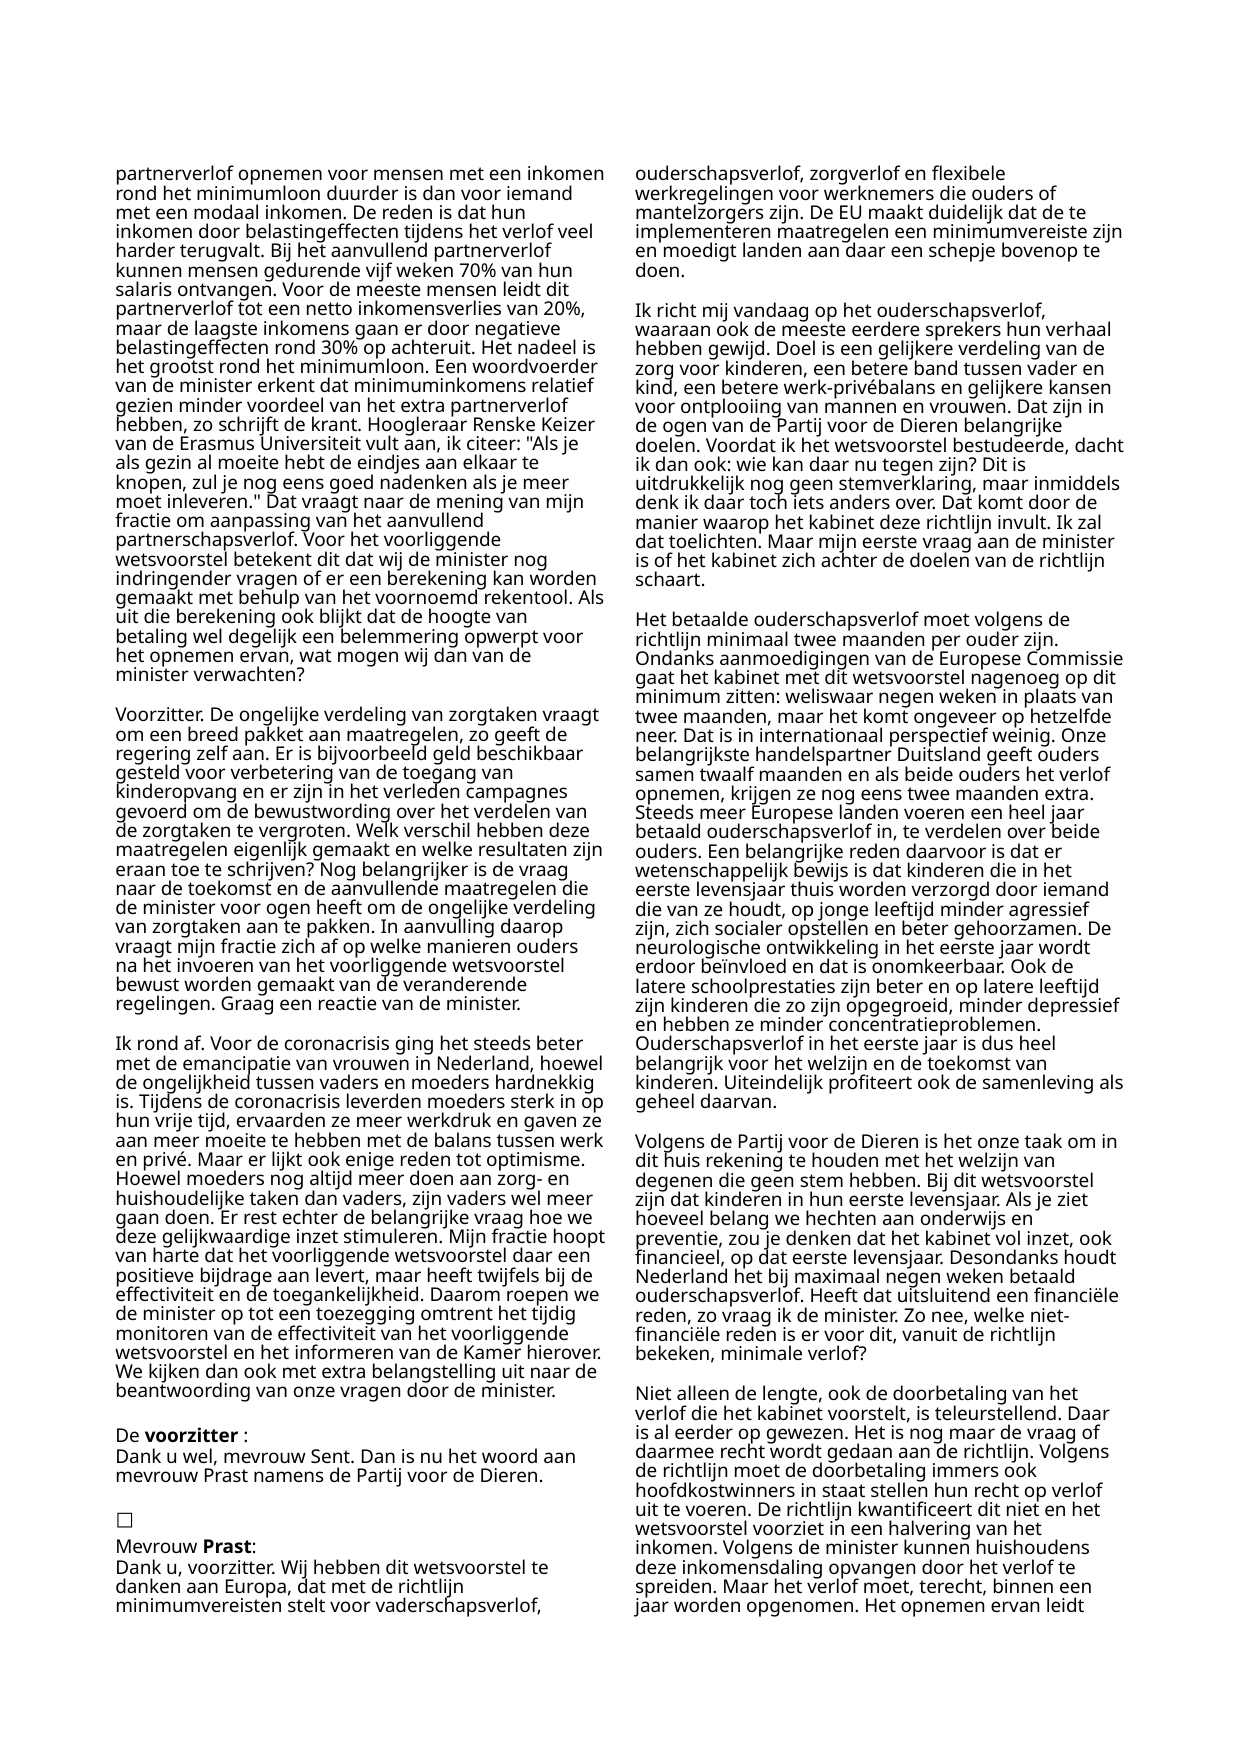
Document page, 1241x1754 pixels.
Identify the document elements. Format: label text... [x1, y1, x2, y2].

text Volgens de Partij voor de Dieren is het onze taak om in dit huis rekening te houden met het welzijn van degenen die geen stem hebben. Bij dit wetsvoorstel zijn dat kinderen in hun eerste levensjaar. Als je ziet hoeveel belang we hechten aan onderwijs en preventie, zou je denken dat het kabinet vol inzet, ook financieel, op dat eerste levensjaar. Desondanks houdt Nederland het bij maximaal negen weken betaald ouderschapsverlof. Heeft dat uitsluitend een financiële reden, zo vraag ik de minister. Zo nee, welke niet-financiële reden is er voor dit, vanuit de richtlijn bekeken, minimale verlof? [635, 1133, 1125, 1364]
text ⬜ [115, 1507, 605, 1533]
text Niet alleen de lengte, ook de doorbetaling van het verlof die het kabinet voorstelt, is teleurstellend. Daar is al eerder op gewezen. Het is nog maar de vraag of daarmee recht wordt gedaan aan de richtlijn. Volgens de richtlijn moet de doorbetaling immers ook hoofdkostwinners in staat stellen hun recht op verlof uit te voeren. De richtlijn kwantificeert dit niet en het wetsvoorstel voorziet in een halvering van het inkomen. Volgens de minister kunnen huishoudens deze inkomensdaling opvangen door het verlof te spreiden. Maar het verlof moet, terecht, binnen een jaar worden opgenomen. Het opnemen ervan leidt [635, 1385, 1125, 1616]
text Mevrouw Prast: [115, 1533, 605, 1559]
text Voorzitter. De ongelijke verdeling van zorgtaken vraagt om een breed pakket aan maatregelen, zo geeft de regering zelf aan. Er is bijvoorbeeld geld beschikbaar gesteld voor verbetering van de toegang van kinderopvang en er zijn in het verleden campagnes gevoerd om de bewustwording over het verdelen van de zorgtaken te vergroten. Welk verschil hebben deze maatregelen eigenlijk gemaakt en welke resultaten zijn eraan toe te schrijven? Nog belangrijker is de vraag naar de toekomst en de aanvullende maatregelen die de minister voor ogen heeft om de ongelijke verdeling van zorgtaken aan te pakken. In aanvulling daarop vraagt mijn fractie zich af op welke manieren ouders na het invoeren van het voorliggende wetsvoorstel bewust worden gemaakt van de veranderende regelingen. Graag een reactie van de minister. [115, 706, 605, 1015]
text Ik rond af. Voor de coronacrisis ging het steeds beter met de emancipatie van vrouwen in Nederland, hoewel de ongelijkheid tussen vaders en moeders hardnekkig is. Tijdens de coronacrisis leverden moeders sterk in op hun vrije tijd, ervaarden ze meer werkdruk en gaven ze aan meer moeite te hebben met de balans tussen werk en privé. Maar er lijkt ook enige reden tot optimisme. Hoewel moeders nog altijd meer doen aan zorg- en huishoudelijke taken dan vaders, zijn vaders wel meer gaan doen. Er rest echter de belangrijke vraag hoe we deze gelijkwaardige inzet stimuleren. Mijn fractie hoopt van harte dat het voorliggende wetsvoorstel daar een positieve bijdrage aan levert, maar heeft twijfels bij de effectiviteit en de toegankelijkheid. Daarom roepen we de minister op tot een toezegging omtrent het tijdig monitoren van de effectiviteit van het voorliggende wetsvoorstel en het informeren van de Kamer hierover. We kijken dan ook met extra belangstelling uit naar de beantwoording van onze vragen door de minister. [115, 1035, 605, 1402]
text De voorzitter : [115, 1422, 605, 1448]
text Ik richt mij vandaag op het ouderschapsverlof, waaraan ook de meeste eerdere sprekers hun verhaal hebben gewijd. Doel is een gelijkere verdeling van de zorg voor kinderen, een betere band tussen vader en kind, een betere werk-privébalans en gelijkere kansen voor ontplooiing van mannen en vrouwen. Dat zijn in de ogen van de Partij voor de Dieren belangrijke doelen. Voordat ik het wetsvoorstel bestudeerde, dacht ik dan ook: wie kan daar nu tegen zijn? Dit is uitdrukkelijk nog geen stemverklaring, maar inmiddels denk ik daar toch iets anders over. Dat komt door de manier waarop het kabinet deze richtlijn invult. Ik zal dat toelichten. Maar mijn eerste vraag aan de minister is of het kabinet zich achter de doelen van de richtlijn schaart. [635, 302, 1125, 591]
text partnerverlof opnemen voor mensen met een inkomen rond het minimumloon duurder is dan voor iemand met een modaal inkomen. De reden is dat hun inkomen door belastingeffecten tijdens het verlof veel harder terugvalt. Bij het aanvullend partnerverlof kunnen mensen gedurende vijf weken 70% van hun salaris ontvangen. Voor de meeste mensen leidt dit partnerverlof tot een netto inkomensverlies van 20%, maar de laagste inkomens gaan er door negatieve belastingeffecten rond 30% op achteruit. Het nadeel is het grootst rond het minimumloon. Een woordvoerder van de minister erkent dat minimuminkomens relatief gezien minder voordeel van het extra partnerverlof hebben, zo schrijft de krant. Hoogleraar Renske Keizer van de Erasmus Universiteit vult aan, ik citeer: "Als je als gezin al moeite hebt de eindjes aan elkaar te knopen, zul je nog eens goed nadenken als je meer moet inleveren." Dat vraagt naar de mening van mijn fractie om aanpassing van het aanvullend partnerschapsverlof. Voor het voorliggende wetsvoorstel betekent dit dat wij de minister nog indringender vragen of er een berekening kan worden gemaakt met behulp van het voornoemd rekentool. Als uit die berekening ook blijkt dat de hoogte van betaling wel degelijk een belemmering opwerpt voor het opnemen ervan, wat mogen wij dan van de minister verwachten? [115, 165, 605, 686]
text Dank u wel, mevrouw Sent. Dan is nu het woord aan mevrouw Prast namens de Partij voor de Dieren. [115, 1448, 605, 1487]
text Dank u, voorzitter. Wij hebben dit wetsvoorstel te danken aan Europa, dat met de richtlijn minimumvereisten stelt voor vaderschapsverlof, [115, 1559, 605, 1617]
text ouderschapsverlof, zorgverlof en flexibele werkregelingen voor werknemers die ouders of mantelzorgers zijn. De EU maakt duidelijk dat de te implementeren maatregelen een minimumvereiste zijn en moedigt landen aan daar een schepje bovenop te doen. [635, 165, 1125, 281]
text Het betaalde ouderschapsverlof moet volgens de richtlijn minimaal twee maanden per ouder zijn. Ondanks aanmoedigingen van de Europese Commissie gaat het kabinet met dit wetsvoorstel nagenoeg op dit minimum zitten: weliswaar negen weken in plaats van twee maanden, maar het komt ongeveer op hetzelfde neer. Dat is in internationaal perspectief weinig. Onze belangrijkste handelspartner Duitsland geeft ouders samen twaalf maanden en als beide ouders het verlof opnemen, krijgen ze nog eens twee maanden extra. Steeds meer Europese landen voeren een heel jaar betaald ouderschapsverlof in, te verdelen over beide ouders. Een belangrijke reden daarvoor is dat er wetenschappelijk bewijs is dat kinderen die in het eerste levensjaar thuis worden verzorgd door iemand die van ze houdt, op jonge leeftijd minder agressief zijn, zich socialer opstellen en beter gehoorzamen. De neurologische ontwikkeling in het eerste jaar wordt erdoor beïnvloed en dat is onomkeerbaar. Ook de latere schoolprestaties zijn beter en op latere leeftijd zijn kinderen die zo zijn opgegroeid, minder depressief en hebben ze minder concentratieproblemen. Ouderschapsverlof in het eerste jaar is dus heel belangrijk voor het welzijn en de toekomst van kinderen. Uiteindelijk profiteert ook de samenleving als geheel daarvan. [635, 611, 1125, 1112]
